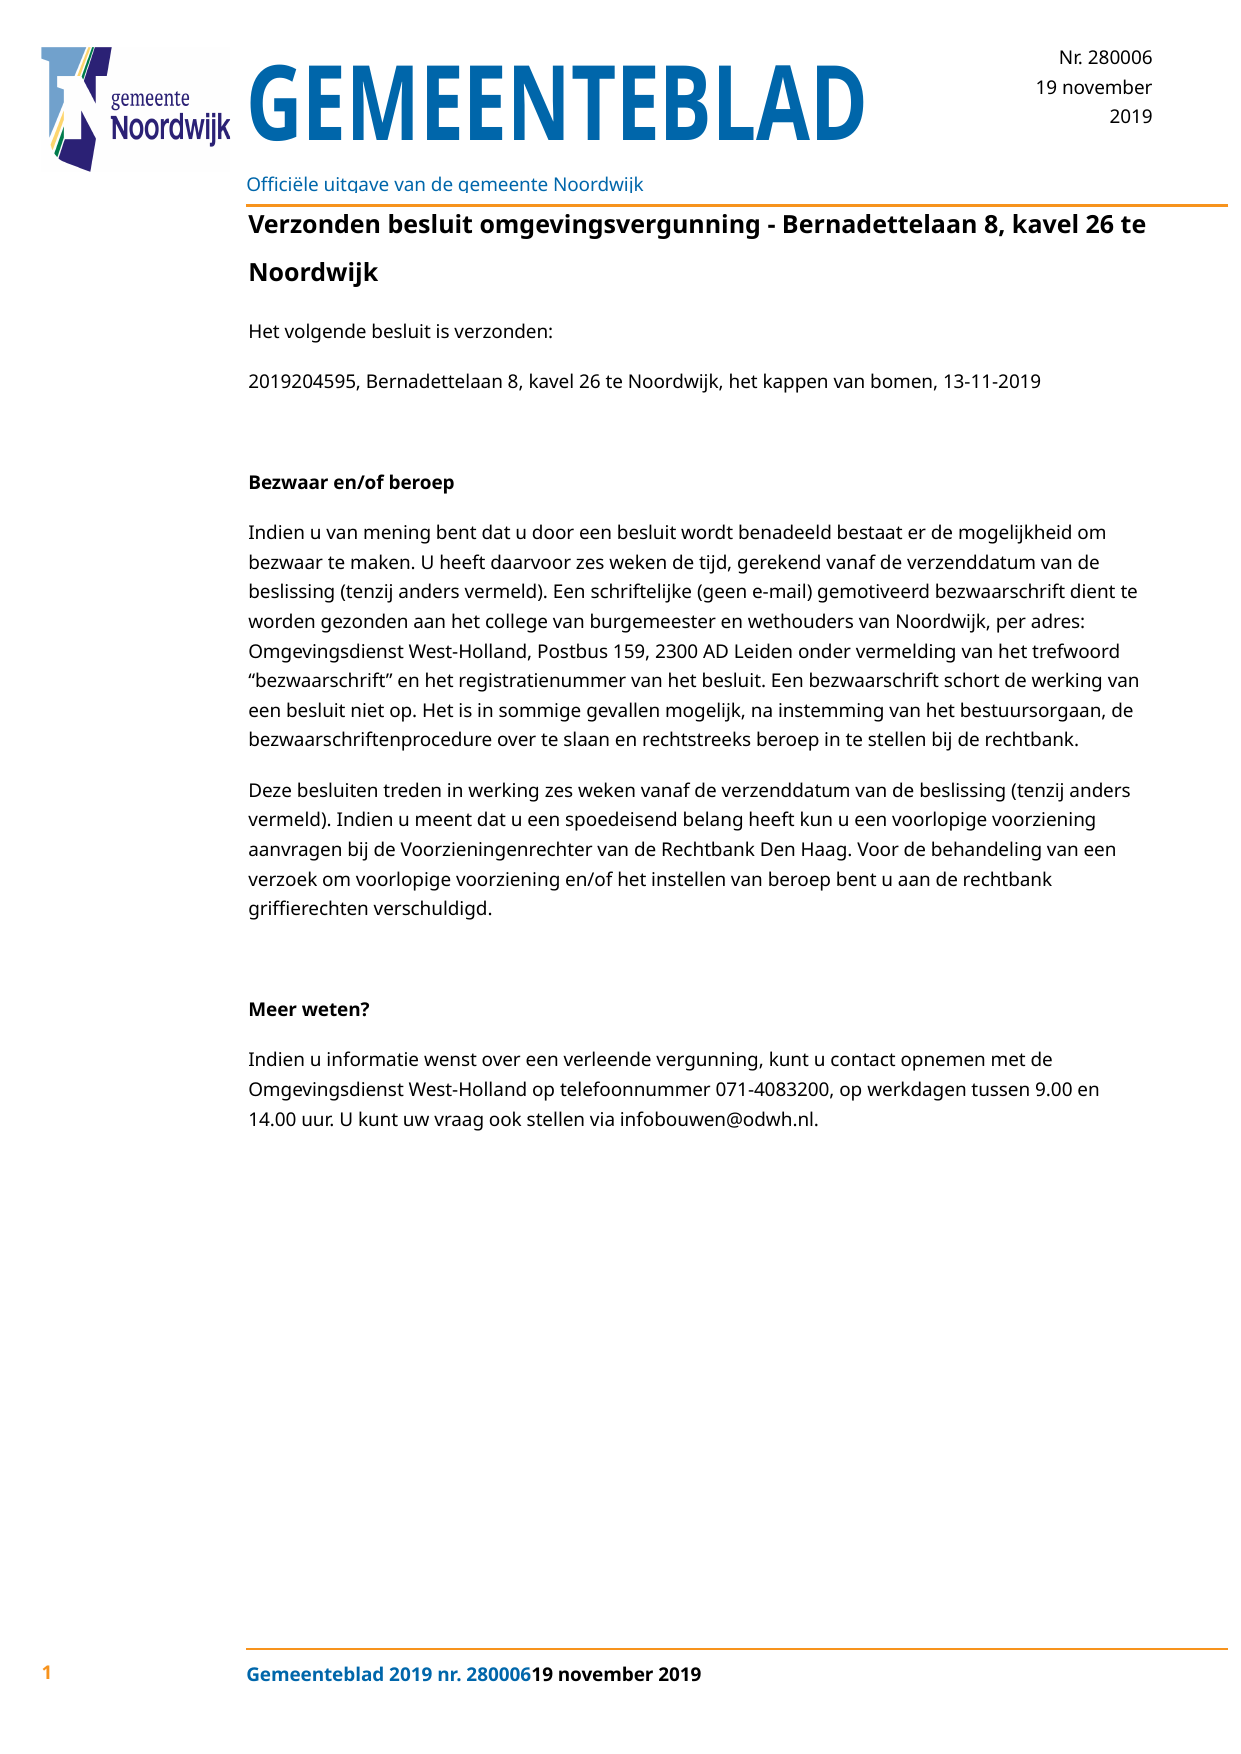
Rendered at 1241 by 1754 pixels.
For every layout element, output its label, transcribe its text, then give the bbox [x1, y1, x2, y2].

picture [41, 47, 231, 172]
text 2019204595, Bernadettelaan 8, kavel 26 te Noordwijk, het kappen van bomen, 13-11-2019 [248, 368, 1152, 394]
text Meer weten? [248, 996, 1152, 1022]
text Deze besluiten treden in werking zes weken vanaf de verzenddatum van de beslissing (tenzij anders vermeld). Indien u meent dat u een spoedeisend belang heeft kun u een voorlopige voorziening aanvragen bij de Voorzieningenrechter van de Rechtbank Den Haag. Voor de behandeling van een verzoek om voorlopige voorziening en/of het instellen van beroep bent u aan de rechtbank griffierechten verschuldigd. [248, 777, 1152, 921]
text Bezwaar en/of beroep [248, 469, 1152, 495]
text Het volgende besluit is verzonden: [248, 318, 1152, 344]
text Verzonden besluit omgevingsvergunning - Bernadettelaan 8, kavel 26 te Noordwijk [248, 207, 1152, 288]
text Indien u van mening bent dat u door een besluit wordt benadeeld bestaat er de mogelijkheid om bezwaar te maken. U heeft daarvoor zes weken de tijd, gerekend vanaf de verzenddatum van de beslissing (tenzij anders vermeld). Een schriftelijke (geen e-mail) gemotiveerd bezwaarschrift dient te worden gezonden aan het college van burgemeester en wethouders van Noordwijk, per adres: Omgevingsdienst West-Holland, Postbus 159, 2300 AD Leiden onder vermelding van het trefwoord “bezwaarschrift” en het registratienummer van het besluit. Een bezwaarschrift schort de werking van een besluit niet op. Het is in sommige gevallen mogelijk, na instemming van het bestuursorgaan, de bezwaarschriftenprocedure over te slaan en rechtstreeks beroep in te stellen bij de rechtbank. [248, 519, 1152, 752]
text Indien u informatie wenst over een verleende vergunning, kunt u contact opnemen met de Omgevingsdienst West-Holland op telefoonnummer 071-4083200, op werkdagen tussen 9.00 en 14.00 uur. U kunt uw vraag ook stellen via infobouwen@odwh.nl. [248, 1047, 1152, 1132]
